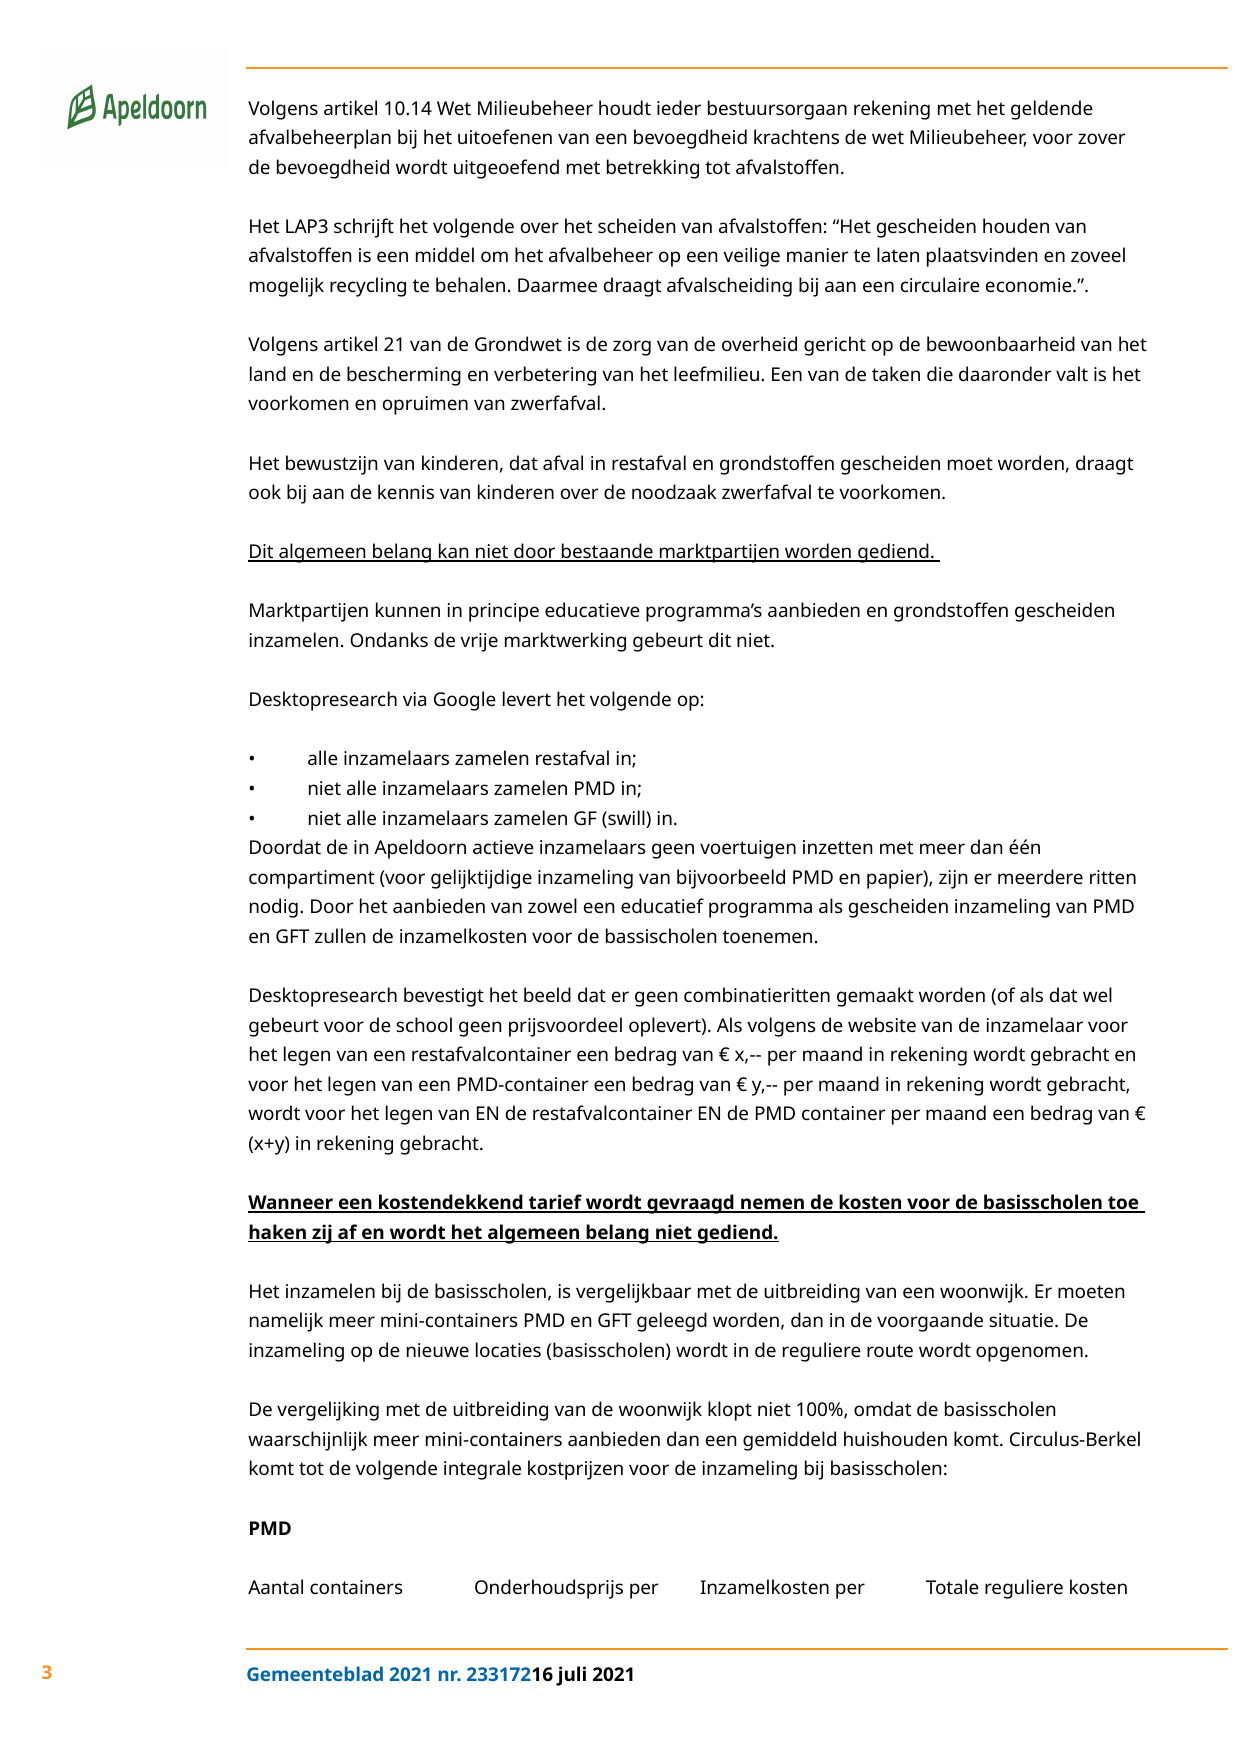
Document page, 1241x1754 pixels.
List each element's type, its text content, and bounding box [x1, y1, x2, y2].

table_header Onderhoudsprijs per [474, 1574, 700, 1600]
table_header Totale reguliere kosten [926, 1574, 1152, 1600]
text Marktpartijen kunnen in principe educatieve programma’s aanbieden en grondstoffen gescheiden inzamelen. Ondanks de vrije marktwerking gebeurt dit niet. [248, 598, 1152, 653]
text PMD [248, 1515, 1152, 1541]
list niet alle inzamelaars zamelen GF (swill) in. [248, 805, 1152, 831]
picture [41, 47, 231, 172]
text Desktopresearch via Google levert het volgende op: [248, 686, 1152, 712]
table_header Aantal containers [248, 1574, 474, 1600]
text Volgens artikel 21 van de Grondwet is de zorg van de overheid gericht op de bewoonbaarheid van het land en de bescherming en verbetering van het leefmilieu. Een van de taken die daaronder valt is het voorkomen en opruimen van zwerfafval. [248, 331, 1152, 416]
list niet alle inzamelaars zamelen PMD in; [248, 775, 1152, 801]
text Het inzamelen bij de basisscholen, is vergelijkbaar met de uitbreiding van een woonwijk. Er moeten namelijk meer mini-containers PMD en GFT geleegd worden, dan in de voorgaande situatie. De inzameling op de nieuwe locaties (basisscholen) wordt in de reguliere route wordt opgenomen. [248, 1278, 1152, 1363]
table_header Inzamelkosten per [700, 1574, 926, 1600]
text Het bewustzijn van kinderen, dat afval in restafval en grondstoffen gescheiden moet worden, draagt ook bij aan de kennis van kinderen over de noodzaak zwerfafval te voorkomen. [248, 450, 1152, 505]
text Dit algemeen belang kan niet door bestaande marktpartijen worden gediend. [248, 538, 1152, 564]
text Het LAP3 schrijft het volgende over het scheiden van afvalstoffen: “Het gescheiden houden van afvalstoffen is een middel om het afvalbeheer op een veilige manier te laten plaatsvinden en zoveel mogelijk recycling te behalen. Daarmee draagt afvalscheiding bij aan een circulaire economie.”. [248, 213, 1152, 298]
text Volgens artikel 10.14 Wet Milieubeheer houdt ieder bestuursorgaan rekening met het geldende afvalbeheerplan bij het uitoefenen van een bevoegdheid krachtens de wet Milieubeheer, voor zover de bevoegdheid wordt uitgeoefend met betrekking tot afvalstoffen. [248, 95, 1152, 180]
text Wanneer een kostendekkend tarief wordt gevraagd nemen de kosten voor de basisscholen toe haken zij af en wordt het algemeen belang niet gediend. [248, 1189, 1152, 1245]
text Desktopresearch bevestigt het beeld dat er geen combinatieritten gemaakt worden (of als dat wel gebeurt voor de school geen prijsvoordeel oplevert). Als volgens de website van de inzamelaar voor het legen van een restafvalcontainer een bedrag van € x,-- per maand in rekening wordt gebracht en voor het legen van een PMD-container een bedrag van € y,-- per maand in rekening wordt gebracht, wordt voor het legen van EN de restafvalcontainer EN de PMD container per maand een bedrag van € (x+y) in rekening gebracht. [248, 982, 1152, 1156]
text De vergelijking met de uitbreiding van de woonwijk klopt niet 100%, omdat de basisscholen waarschijnlijk meer mini-containers aanbieden dan een gemiddeld huishouden komt. Circulus-Berkel komt tot de volgende integrale kostprijzen voor de inzameling bij basisscholen: [248, 1396, 1152, 1481]
list alle inzamelaars zamelen restafval in; [248, 746, 1152, 771]
text Doordat de in Apeldoorn actieve inzamelaars geen voertuigen inzetten met meer dan één compartiment (voor gelijktijdige inzameling van bijvoorbeeld PMD en papier), zijn er meerdere ritten nodig. Door het aanbieden van zowel een educatief programma als gescheiden inzameling van PMD en GFT zullen de inzamelkosten voor de bassischolen toenemen. [248, 834, 1152, 949]
